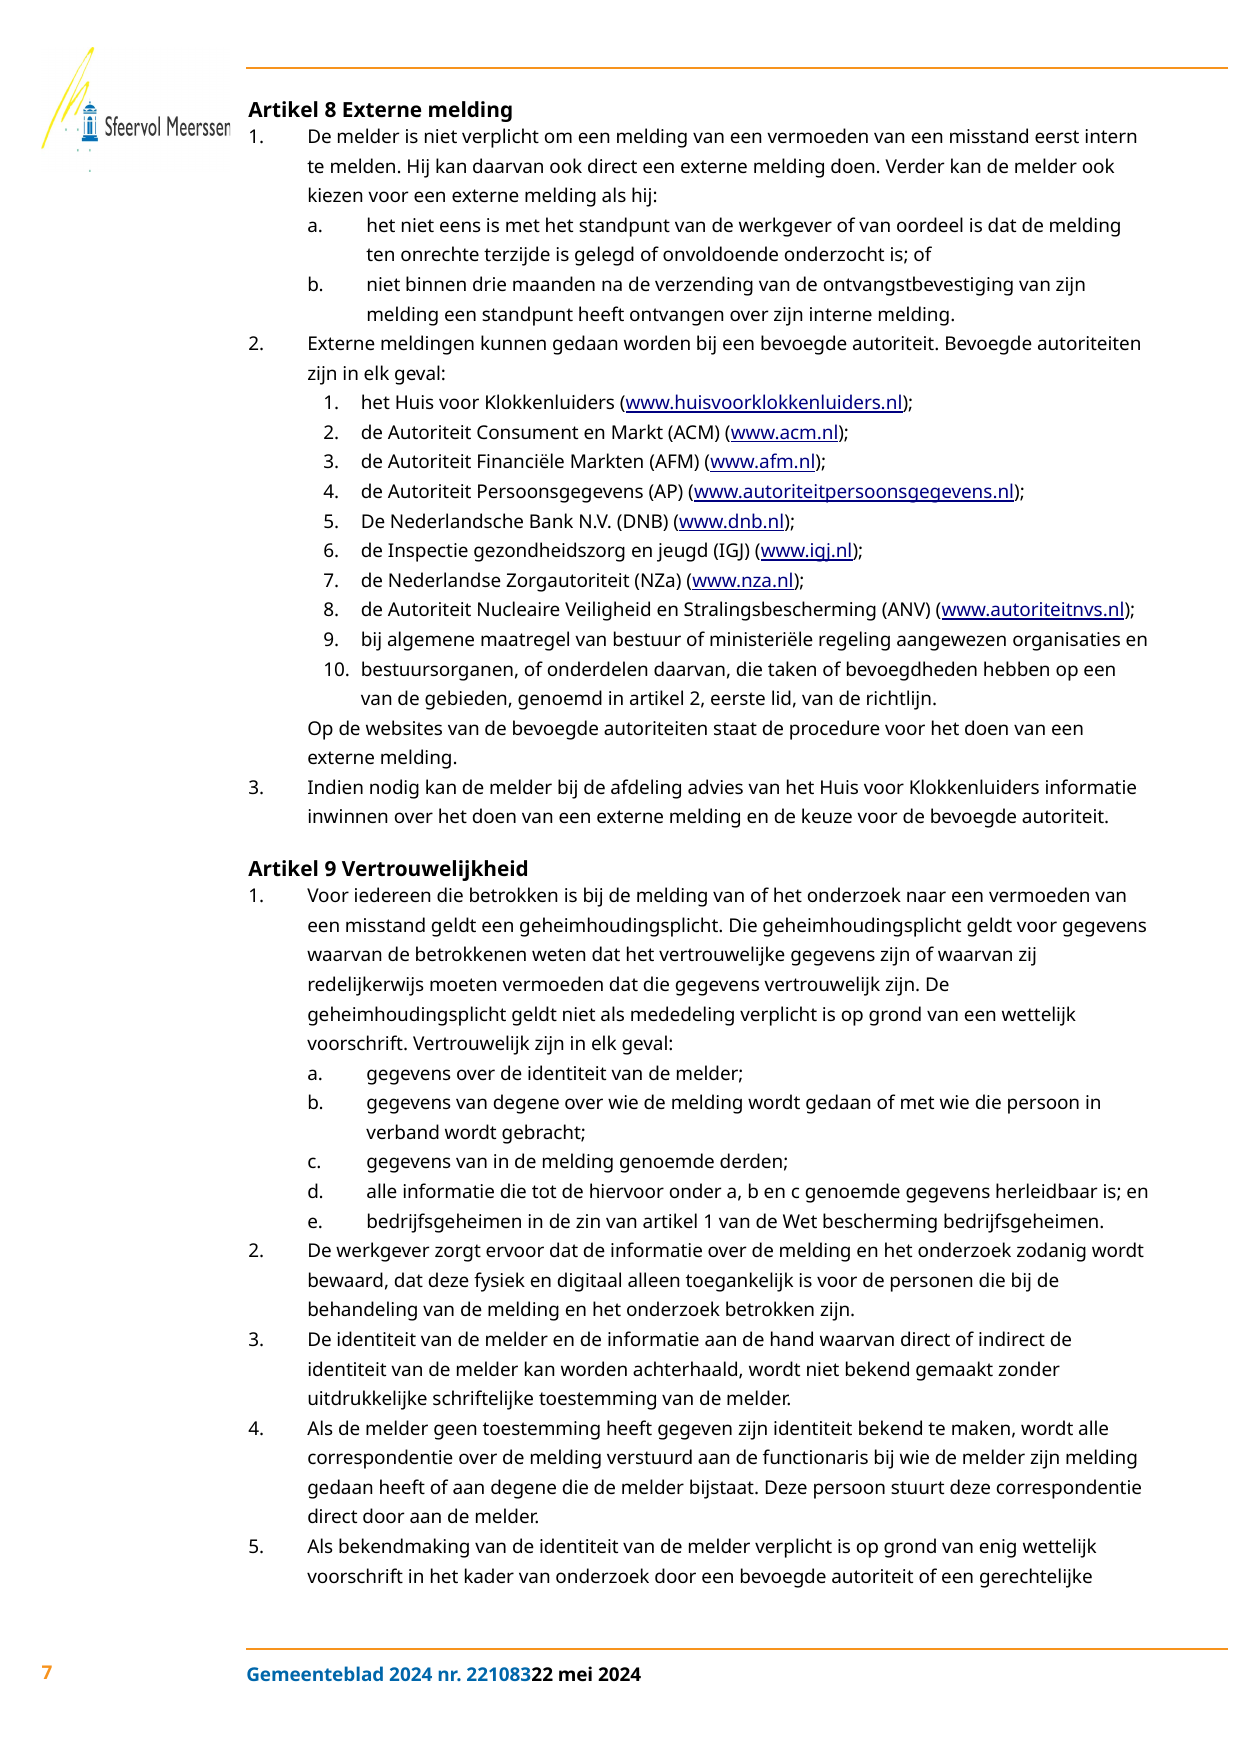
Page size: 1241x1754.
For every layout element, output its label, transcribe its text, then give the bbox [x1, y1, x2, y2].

list De Nederlandsche Bank N.V. (DNB) (www.dnb.nl); [323, 508, 1152, 533]
list Externe meldingen kunnen gedaan worden bij een bevoegde autoriteit. Bevoegde autoriteiten zijn in elk geval: [248, 330, 1152, 386]
text Artikel 9 Vertrouwelijkheid [248, 854, 1152, 882]
list niet binnen drie maanden na de verzending van de ontvangstbevestiging van zijn melding een standpunt heeft ontvangen over zijn interne melding. [307, 271, 1152, 326]
list gegevens van in de melding genoemde derden; [307, 1149, 1152, 1174]
list het niet eens is met het standpunt van de werkgever of van oordeel is dat de melding ten onrechte terzijde is gelegd of onvoldoende onderzocht is; of [307, 212, 1152, 267]
list de Autoriteit Persoonsgegevens (AP) (www.autoriteitpersoonsgegevens.nl); [323, 478, 1152, 504]
list De identiteit van de melder en de informatie aan de hand waarvan direct of indirect de identiteit van de melder kan worden achterhaald, wordt niet bekend gemaakt zonder uitdrukkelijke schriftelijke toestemming van de melder. [248, 1326, 1152, 1411]
list de Autoriteit Nucleaire Veiligheid en Stralingsbescherming (ANV) (www.autoriteitnvs.nl); [323, 597, 1152, 622]
list gegevens over de identiteit van de melder; [307, 1060, 1152, 1086]
list het Huis voor Klokkenluiders (www.huisvoorklokkenluiders.nl); [323, 389, 1152, 415]
list Indien nodig kan de melder bij de afdeling advies van het Huis voor Klokkenluiders informatie inwinnen over het doen van een externe melding en de keuze voor de bevoegde autoriteit. [248, 774, 1152, 829]
list alle informatie die tot de hiervoor onder a, b en c genoemde gegevens herleidbaar is; en [307, 1178, 1152, 1204]
list Als bekendmaking van de identiteit van de melder verplicht is op grond van enig wettelijk voorschrift in het kader van onderzoek door een bevoegde autoriteit of een gerechtelijke [248, 1533, 1152, 1589]
list de Autoriteit Financiële Markten (AFM) (www.afm.nl); [323, 449, 1152, 474]
list bestuursorganen, of onderdelen daarvan, die taken of bevoegdheden hebben op een van de gebieden, genoemd in artikel 2, eerste lid, van de richtlijn. [323, 656, 1152, 711]
list Op de websites van de bevoegde autoriteiten staat de procedure voor het doen van een externe melding. [248, 715, 1152, 770]
list De werkgever zorgt ervoor dat de informatie over de melding en het onderzoek zodanig wordt bewaard, dat deze fysiek en digitaal alleen toegankelijk is voor de personen die bij de behandeling van de melding en het onderzoek betrokken zijn. [248, 1237, 1152, 1322]
list de Inspectie gezondheidszorg en jeugd (IGJ) (www.igj.nl); [323, 537, 1152, 563]
list de Nederlandse Zorgautoriteit (NZa) (www.nza.nl); [323, 567, 1152, 593]
list bedrijfsgeheimen in de zin van artikel 1 van de Wet bescherming bedrijfsgeheimen. [307, 1208, 1152, 1234]
list gegevens van degene over wie de melding wordt gedaan of met wie die persoon in verband wordt gebracht; [307, 1089, 1152, 1145]
list Voor iedereen die betrokken is bij de melding van of het onderzoek naar een vermoeden van een misstand geldt een geheimhoudingsplicht. Die geheimhoudingsplicht geldt voor gegevens waarvan de betrokkenen weten dat het vertrouwelijke gegevens zijn of waarvan zij redelijkerwijs moeten vermoeden dat die gegevens vertrouwelijk zijn. De geheimhoudingsplicht geldt niet als mededeling verplicht is op grond van een wettelijk voorschrift. Vertrouwelijk zijn in elk geval: [248, 882, 1152, 1056]
list De melder is niet verplicht om een melding van een vermoeden van een misstand eerst intern te melden. Hij kan daarvan ook direct een externe melding doen. Verder kan de melder ook kiezen voor een externe melding als hij: [248, 123, 1152, 208]
list bij algemene maatregel van bestuur of ministeriële regeling aangewezen organisaties en [323, 626, 1152, 652]
list Als de melder geen toestemming heeft gegeven zijn identiteit bekend te maken, wordt alle correspondentie over de melding verstuurd aan de functionaris bij wie de melder zijn melding gedaan heeft of aan degene die de melder bijstaat. Deze persoon stuurt deze correspondentie direct door aan de melder. [248, 1415, 1152, 1529]
text Artikel 8 Externe melding [248, 95, 1152, 123]
list de Autoriteit Consument en Markt (ACM) (www.acm.nl); [323, 419, 1152, 445]
picture [41, 47, 231, 172]
